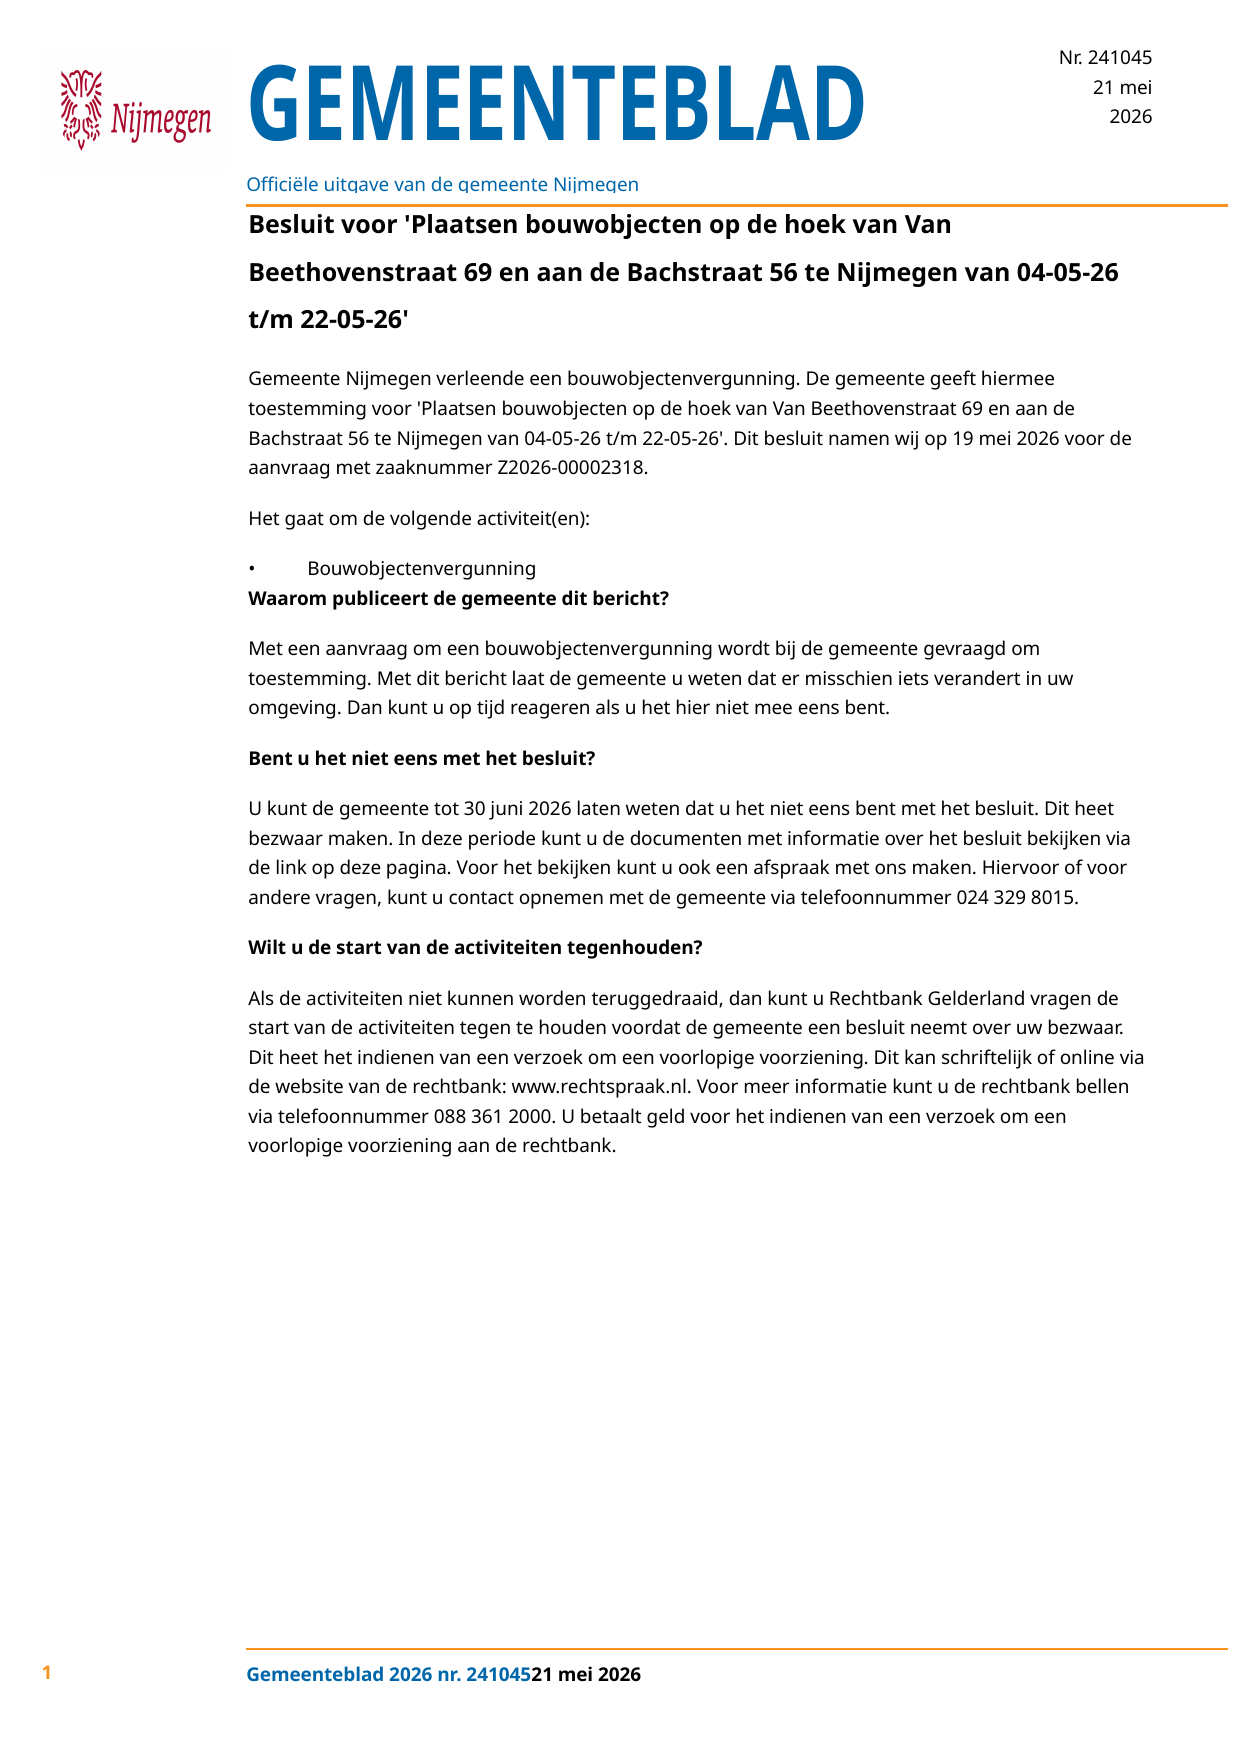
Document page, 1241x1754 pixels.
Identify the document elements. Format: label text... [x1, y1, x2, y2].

text Als de activiteiten niet kunnen worden teruggedraaid, dan kunt u Rechtbank Gelderland vragen de start van de activiteiten tegen te houden voordat de gemeente een besluit neemt over uw bezwaar. Dit heet het indienen van een verzoek om een voorlopige voorziening. Dit kan schriftelijk of online via de website van de rechtbank: www.rechtspraak.nl. Voor meer informatie kunt u de rechtbank bellen via telefoonnummer 088 361 2000. U betaalt geld voor het indienen van een verzoek om een voorlopige voorziening aan de rechtbank. [248, 985, 1152, 1158]
text Waarom publiceert de gemeente dit bericht? [248, 585, 1152, 610]
picture [41, 47, 231, 172]
text Met een aanvraag om een bouwobjectenvergunning wordt bij de gemeente gevraagd om toestemming. Met dit bericht laat de gemeente u weten dat er misschien iets verandert in uw omgeving. Dan kunt u op tijd reageren als u het hier niet mee eens bent. [248, 635, 1152, 720]
text Bent u het niet eens met het besluit? [248, 745, 1152, 770]
text Besluit voor 'Plaatsen bouwobjecten op de hoek van Van Beethovenstraat 69 en aan de Bachstraat 56 te Nijmegen van 04-05-26 t/m 22-05-26' [248, 207, 1152, 336]
text U kunt de gemeente tot 30 juni 2026 laten weten dat u het niet eens bent met het besluit. Dit heet bezwaar maken. In deze periode kunt u de documenten met informatie over het besluit bekijken via de link op deze pagina. Voor het bekijken kunt u ook een afspraak met ons maken. Hiervoor of voor andere vragen, kunt u contact opnemen met de gemeente via telefoonnummer 024 329 8015. [248, 795, 1152, 909]
text Gemeente Nijmegen verleende een bouwobjectenvergunning. De gemeente geeft hiermee toestemming voor 'Plaatsen bouwobjecten op de hoek van Van Beethovenstraat 69 en aan de Bachstraat 56 te Nijmegen van 04-05-26 t/m 22-05-26'. Dit besluit namen wij op 19 mei 2026 voor de aanvraag met zaaknummer Z2026-00002318. [248, 366, 1152, 480]
text Het gaat om de volgende activiteit(en): [248, 505, 1152, 530]
list Bouwobjectenvergunning [248, 555, 1152, 581]
text Wilt u de start van de activiteiten tegenhouden? [248, 934, 1152, 960]
